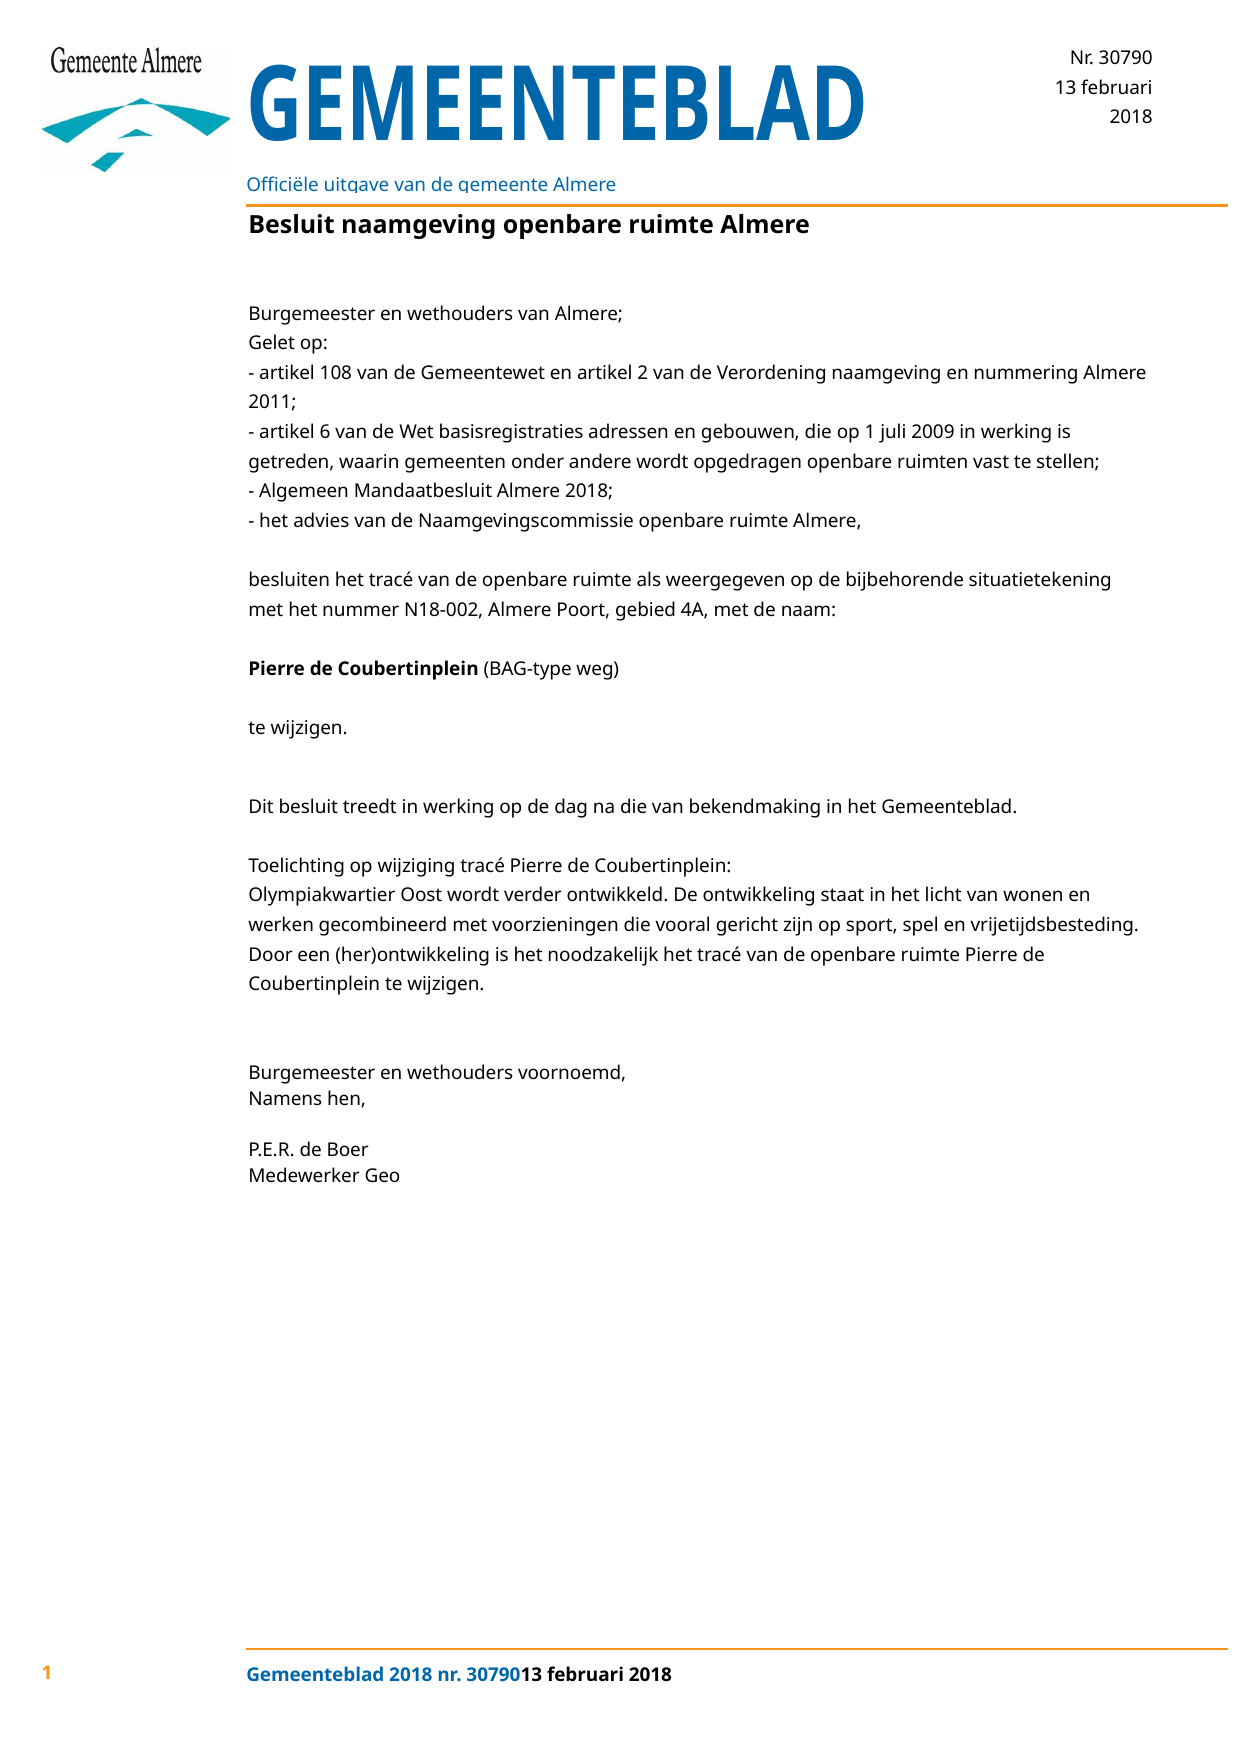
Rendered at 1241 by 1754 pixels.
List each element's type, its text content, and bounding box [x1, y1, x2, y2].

text Dit besluit treedt in werking op de dag na die van bekendmaking in het Gemeenteblad. [248, 793, 1152, 819]
text P.E.R. de Boer [248, 1136, 1152, 1162]
text - artikel 108 van de Gemeentewet en artikel 2 van de Verordening naamgeving en nummering Almere 2011; [248, 359, 1152, 414]
text Gelet op: [248, 329, 1152, 355]
text Burgemeester en wethouders voornoemd, [248, 1059, 1152, 1085]
text Toelichting op wijziging tracé Pierre de Coubertinplein: [248, 852, 1152, 878]
text Namens hen, [248, 1085, 1152, 1111]
text Pierre de Coubertinplein (BAG-type weg) [248, 655, 1152, 681]
text Besluit naamgeving openbare ruimte Almere [248, 207, 1152, 241]
text besluiten het tracé van de openbare ruimte als weergegeven op de bijbehorende situatietekening met het nummer N18-002, Almere Poort, gebied 4A, met de naam: [248, 566, 1152, 621]
text te wijzigen. [248, 714, 1152, 740]
text Medewerker Geo [248, 1162, 1152, 1188]
text Burgemeester en wethouders van Almere; [248, 300, 1152, 326]
text - Algemeen Mandaatbesluit Almere 2018; [248, 477, 1152, 503]
text Olympiakwartier Oost wordt verder ontwikkeld. De ontwikkeling staat in het licht van wonen en werken gecombineerd met voorzieningen die vooral gericht zijn op sport, spel en vrijetijdsbesteding. Door een (her)ontwikkeling is het noodzakelijk het tracé van de openbare ruimte Pierre de Coubertinplein te wijzigen. [248, 882, 1152, 996]
picture [41, 47, 231, 172]
text - het advies van de Naamgevingscommissie openbare ruimte Almere, [248, 507, 1152, 533]
text - artikel 6 van de Wet basisregistraties adressen en gebouwen, die op 1 juli 2009 in werking is getreden, waarin gemeenten onder andere wordt opgedragen openbare ruimten vast te stellen; [248, 418, 1152, 473]
